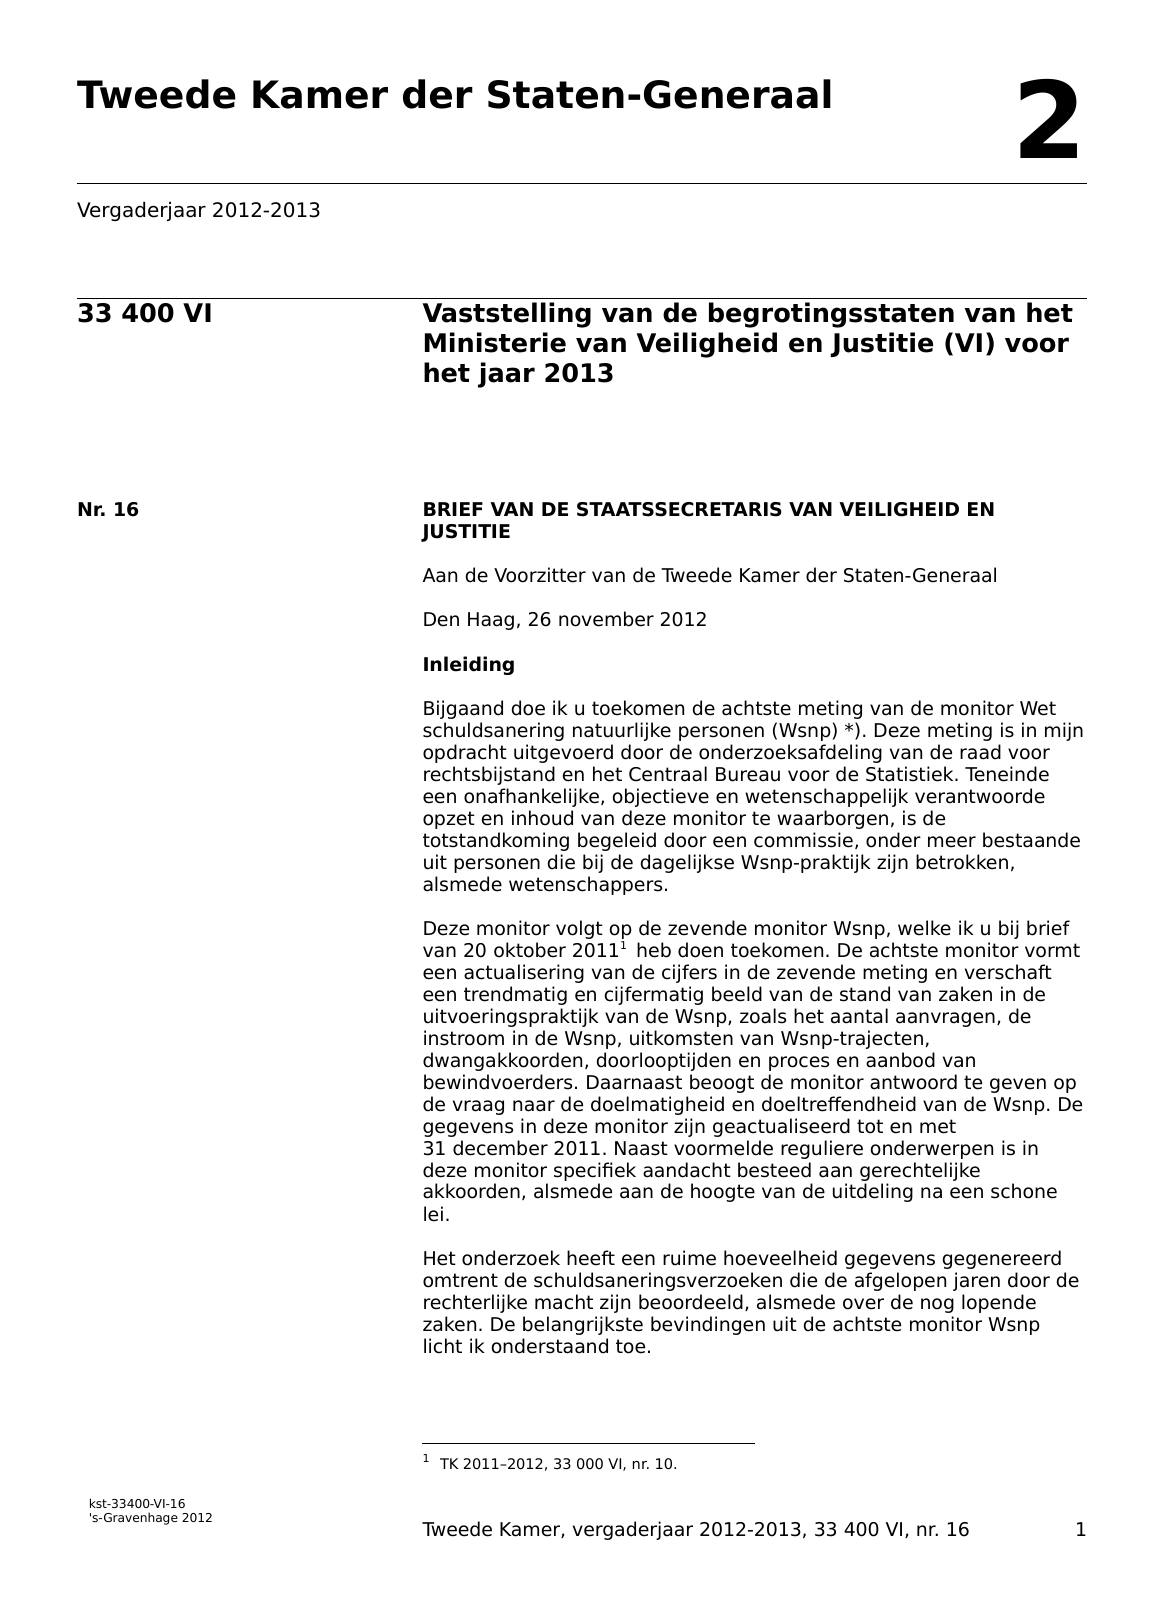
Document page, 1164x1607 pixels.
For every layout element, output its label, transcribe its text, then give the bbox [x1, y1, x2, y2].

text 's-Gravenhage 2012 [88, 1511, 323, 1525]
table_header 2 [886, 59, 1087, 183]
subtitle Nr. 16 BRIEF VAN DE STAATSSECRETARIS VAN VEILIGHEID EN JUSTITIE [77, 499, 1087, 543]
text TK 2011–2012, 33 000 VI, nr. 10. [422, 1452, 1087, 1474]
table_header Tweede Kamer der Staten-Generaal [77, 59, 886, 183]
text Deze monitor volgt op de zevende monitor Wsnp, welke ik u bij brief van 20 oktober 2011 heb doen toekomen. De achtste monitor vormt een actualisering van de cijfers in de zevende meting en verschaft een trendmatig en cijfermatig beeld van de stand van zaken in de uitvoeringspraktijk van de Wsnp, zoals het aantal aanvragen, de instroom in de Wsnp, uitkomsten van Wsnp-trajecten, dwangakkoorden, doorlooptijden en proces en aanbod van bewindvoerders. Daarnaast beoogt de monitor antwoord te geven op de vraag naar de doelmatigheid en doeltreffendheid van de Wsnp. De gegevens in deze monitor zijn geactualiseerd tot en met 31 december 2011. Naast voormelde reguliere onderwerpen is in deze monitor specifiek aandacht besteed aan gerechtelijke akkoorden, alsmede aan de hoogte van de uitdeling na een schone lei. [422, 918, 1087, 1225]
text Aan de Voorzitter van de Tweede Kamer der Staten-Generaal [422, 565, 1087, 587]
text Den Haag, 26 november 2012 [422, 609, 1087, 631]
subtitle 33 400 VI Vaststelling van de begrotingsstaten van het Ministerie van Veiligheid en Justitie (VI) voor het jaar 2013 [77, 299, 1087, 388]
table_cell Vergaderjaar 2012-2013 [77, 184, 1087, 298]
subtitle Inleiding [422, 653, 1087, 676]
text Het onderzoek heeft een ruime hoeveelheid gegevens gegenereerd omtrent de schuldsaneringsverzoeken die de afgelopen jaren door de rechterlijke macht zijn beoordeeld, alsmede over de nog lopende zaken. De belangrijkste bevindingen uit de achtste monitor Wsnp licht ik onderstaand toe. [422, 1248, 1087, 1357]
text Bijgaand doe ik u toekomen de achtste meting van de monitor Wet schuldsanering natuurlijke personen (Wsnp) *). Deze meting is in mijn opdracht uitgevoerd door de onderzoeksafdeling van de raad voor rechtsbijstand en het Centraal Bureau voor de Statistiek. Teneinde een onafhankelijke, objectieve en wetenschappelijk verantwoorde opzet en inhoud van deze monitor te waarborgen, is de totstandkoming begeleid door een commissie, onder meer bestaande uit personen die bij de dagelijkse Wsnp-praktijk zijn betrokken, alsmede wetenschappers. [422, 698, 1087, 896]
text kst-33400-VI-16 [88, 1497, 323, 1511]
